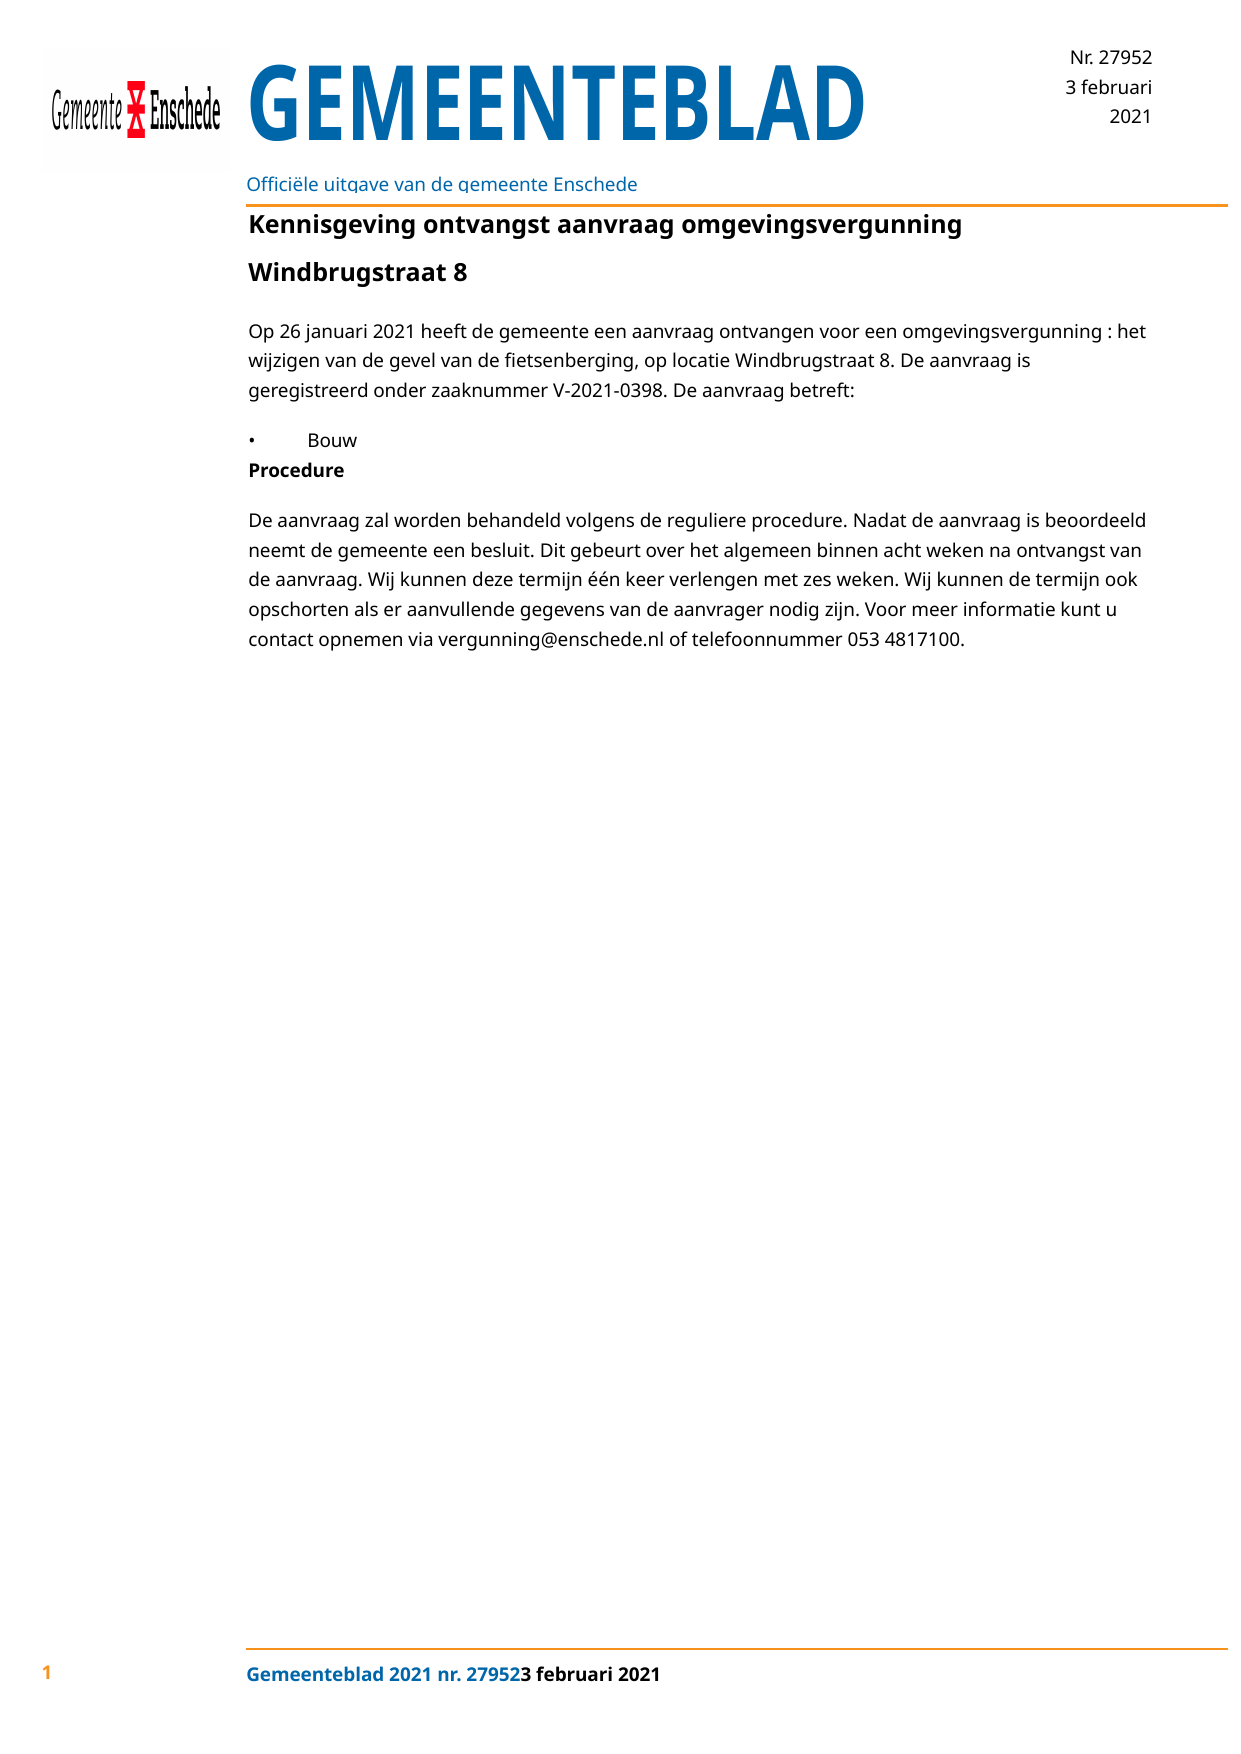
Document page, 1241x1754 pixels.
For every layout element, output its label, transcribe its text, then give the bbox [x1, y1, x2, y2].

list Bouw [248, 427, 1152, 453]
picture [41, 47, 231, 172]
text De aanvraag zal worden behandeld volgens de reguliere procedure. Nadat de aanvraag is beoordeeld neemt de gemeente een besluit. Dit gebeurt over het algemeen binnen acht weken na ontvangst van de aanvraag. Wij kunnen deze termijn één keer verlengen met zes weken. Wij kunnen de termijn ook opschorten als er aanvullende gegevens van de aanvrager nodig zijn. Voor meer informatie kunt u contact opnemen via vergunning@enschede.nl of telefoonnummer 053 4817100. [248, 507, 1152, 652]
text Op 26 januari 2021 heeft de gemeente een aanvraag ontvangen voor een omgevingsvergunning : het wijzigen van de gevel van de fietsenberging, op locatie Windbrugstraat 8. De aanvraag is geregistreerd onder zaaknummer V-2021-0398. De aanvraag betreft: [248, 318, 1152, 403]
text Procedure [248, 457, 1152, 483]
text Kennisgeving ontvangst aanvraag omgevingsvergunning Windbrugstraat 8 [248, 207, 1152, 288]
